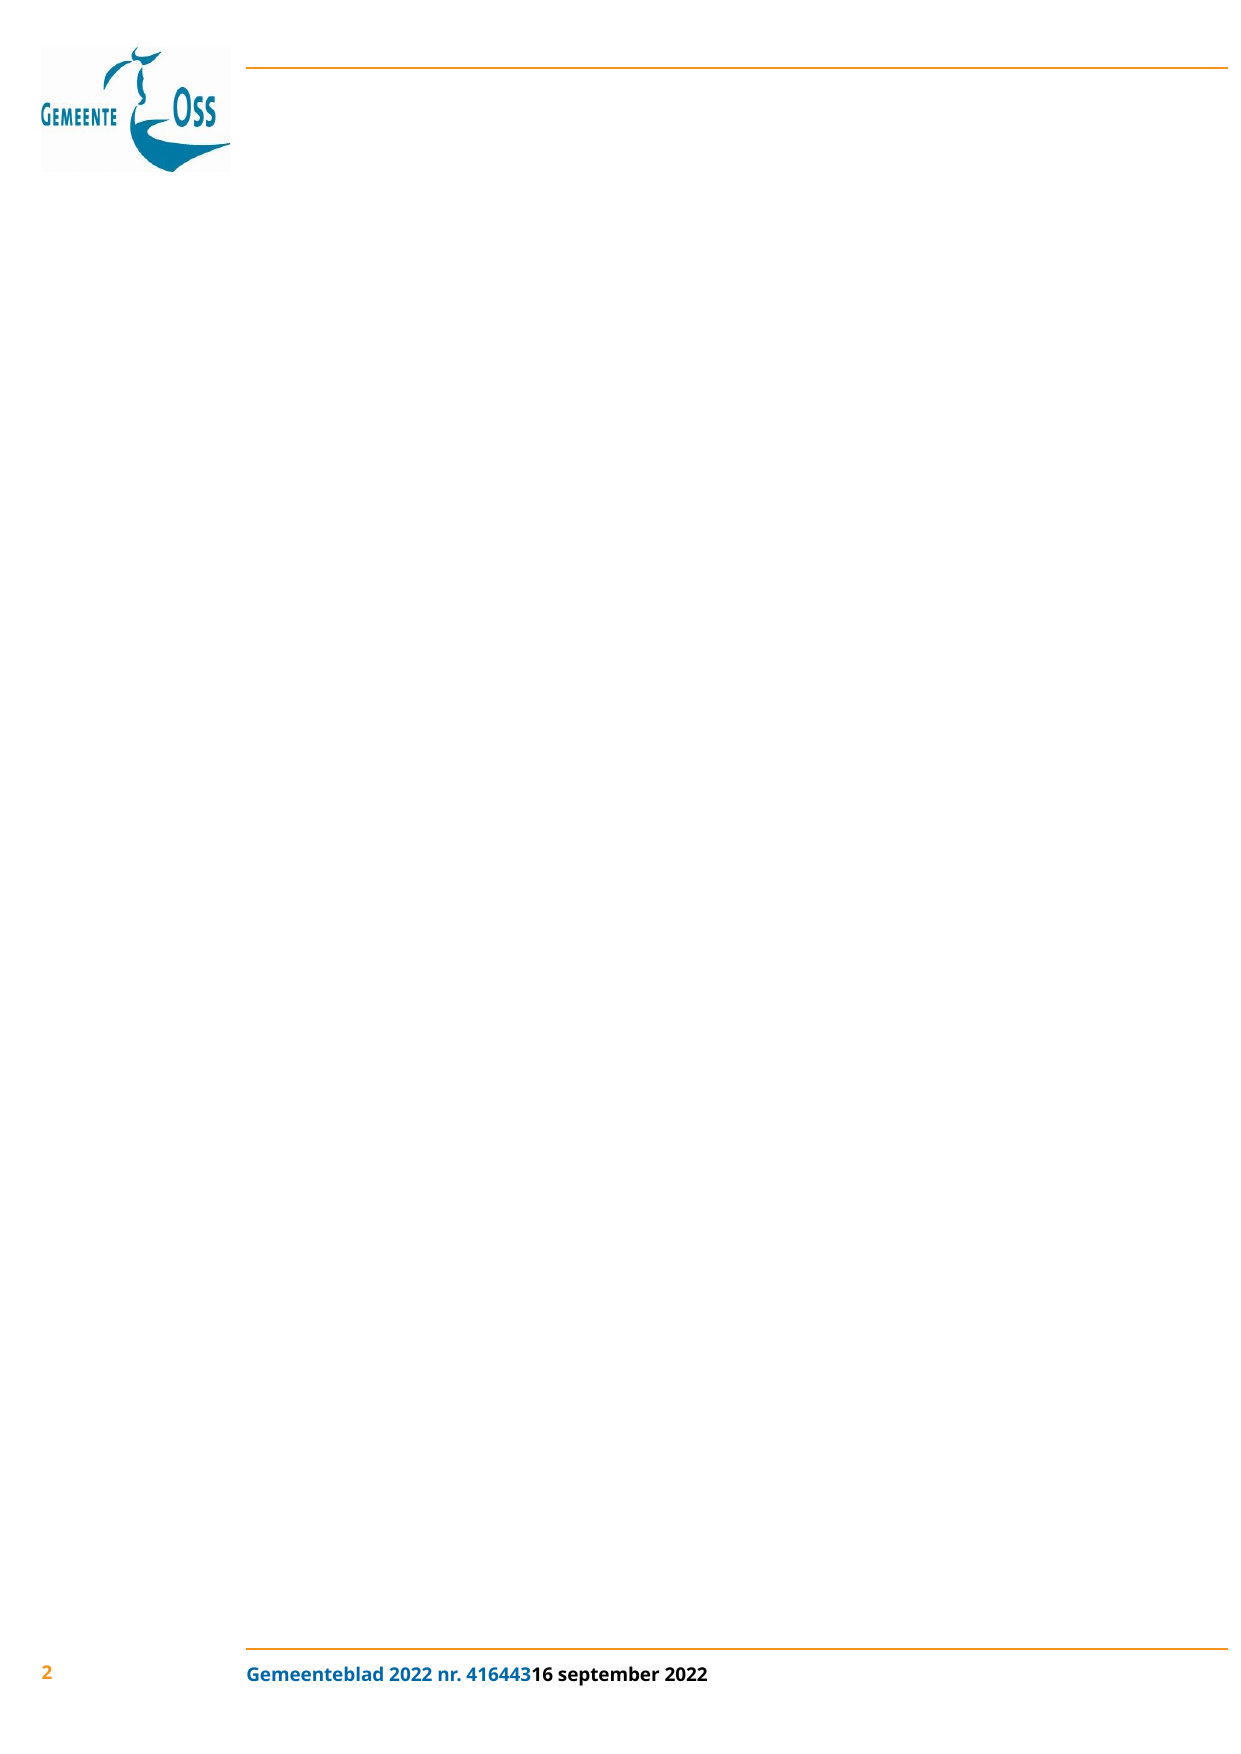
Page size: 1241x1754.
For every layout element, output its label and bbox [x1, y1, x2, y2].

picture [41, 47, 231, 172]
